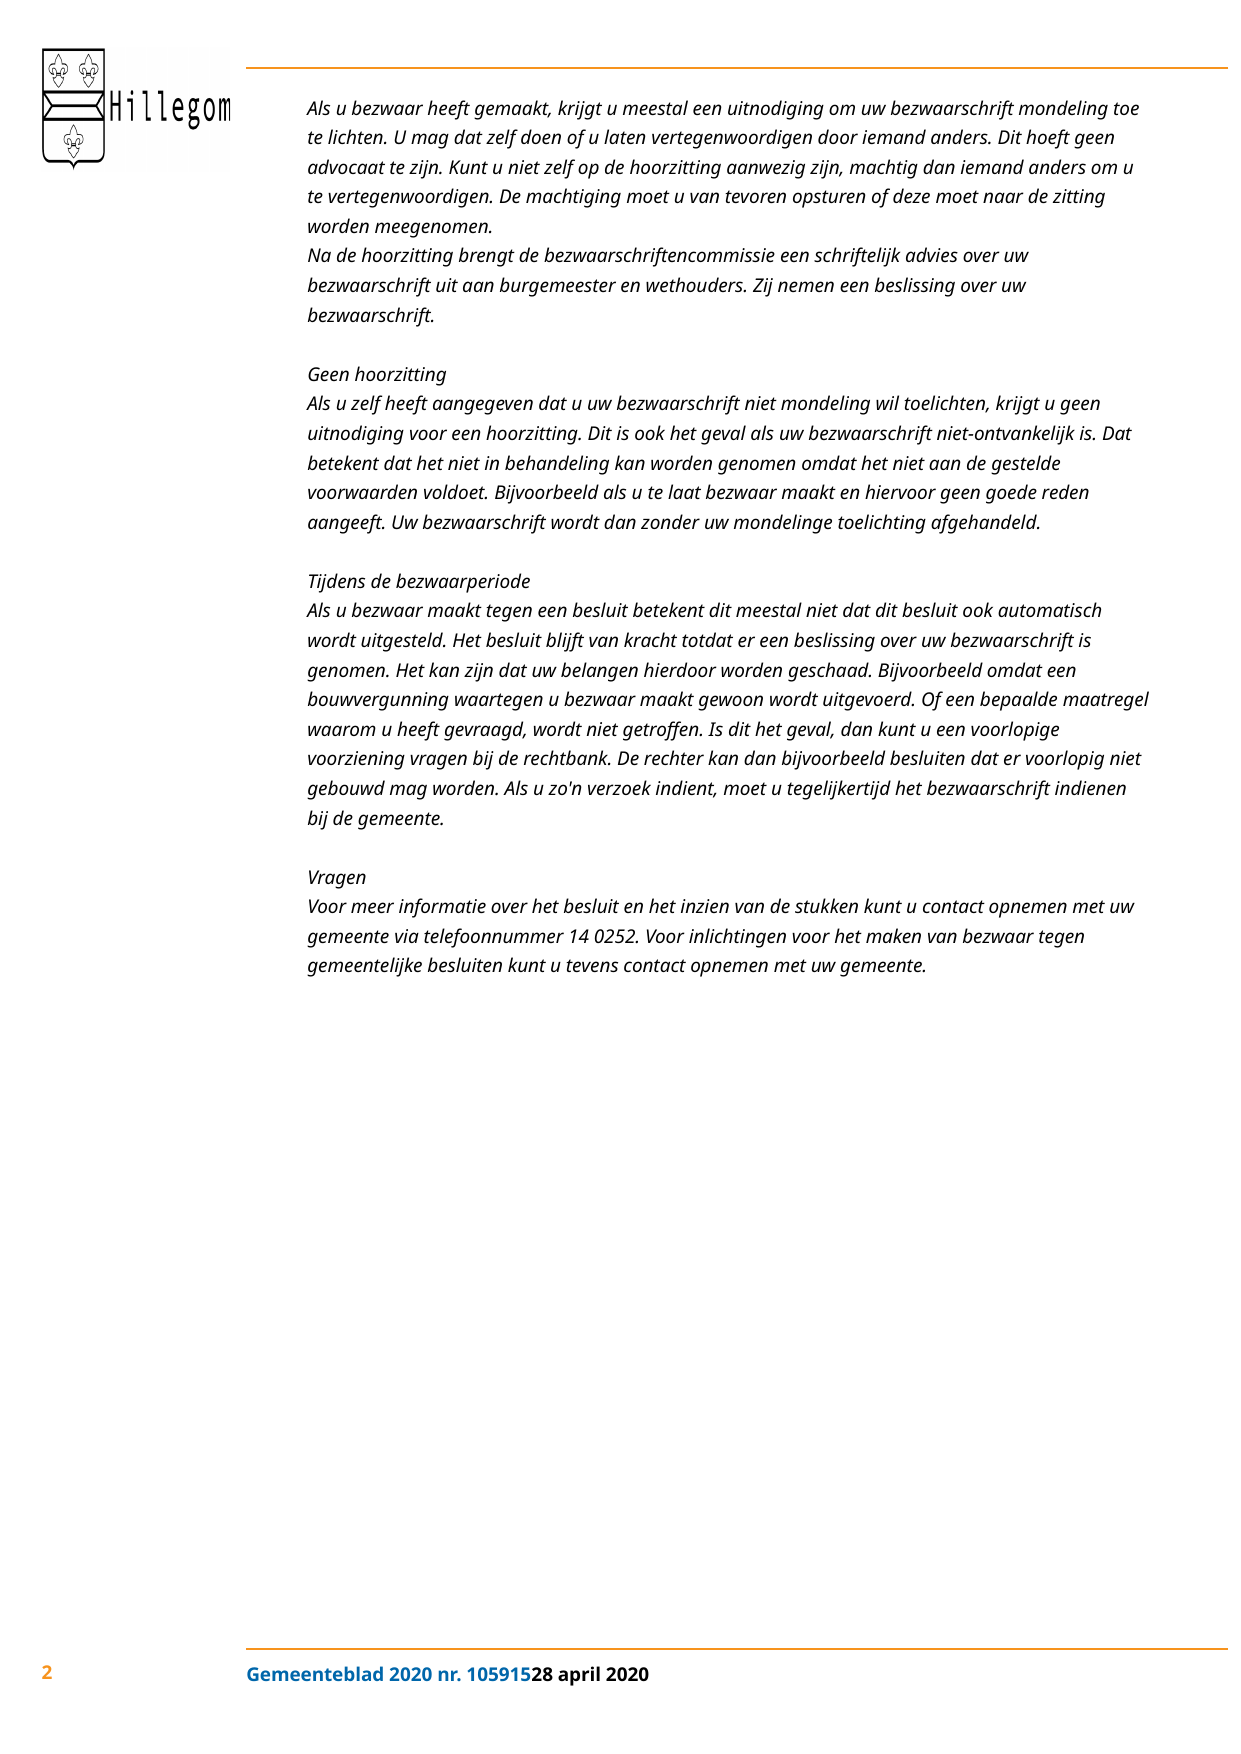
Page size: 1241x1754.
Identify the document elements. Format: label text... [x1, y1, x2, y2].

list Als u bezwaar heeft gemaakt, krijgt u meestal een uitnodiging om uw bezwaarschrift mondeling toe te lichten. U mag dat zelf doen of u laten vertegenwoordigen door iemand anders. Dit hoeft geen advocaat te zijn. Kunt u niet zelf op de hoorzitting aanwezig zijn, machtig dan iemand anders om u te vertegenwoordigen. De machtiging moet u van tevoren opsturen of deze moet naar de zitting worden meegenomen. [248, 95, 1152, 239]
list Geen hoorzitting [248, 361, 1152, 387]
list Vragen [248, 864, 1152, 890]
list Tijdens de bezwaarperiode [248, 568, 1152, 594]
list Voor meer informatie over het besluit en het inzien van de stukken kunt u contact opnemen met uw gemeente via telefoonnummer 14 0252. Voor inlichtingen voor het maken van bezwaar tegen gemeentelijke besluiten kunt u tevens contact opnemen met uw gemeente. [248, 893, 1152, 978]
picture [41, 47, 231, 172]
list Als u bezwaar maakt tegen een besluit betekent dit meestal niet dat dit besluit ook automatisch wordt uitgesteld. Het besluit blijft van kracht totdat er een beslissing over uw bezwaarschrift is genomen. Het kan zijn dat uw belangen hierdoor worden geschaad. Bijvoorbeeld omdat een bouwvergunning waartegen u bezwaar maakt gewoon wordt uitgevoerd. Of een bepaalde maatregel waarom u heeft gevraagd, wordt niet getroffen. Is dit het geval, dan kunt u een voorlopige voorziening vragen bij de rechtbank. De rechter kan dan bijvoorbeeld besluiten dat er voorlopig niet gebouwd mag worden. Als u zo'n verzoek indient, moet u tegelijkertijd het bezwaarschrift indienen bij de gemeente. [248, 598, 1152, 831]
list Na de hoorzitting brengt de bezwaarschriftencommissie een schriftelijk advies over uw bezwaarschrift uit aan burgemeester en wethouders. Zij nemen een beslissing over uw bezwaarschrift. [248, 243, 1152, 328]
list Als u zelf heeft aangegeven dat u uw bezwaarschrift niet mondeling wil toelichten, krijgt u geen uitnodiging voor een hoorzitting. Dit is ook het geval als uw bezwaarschrift niet-ontvankelijk is. Dat betekent dat het niet in behandeling kan worden genomen omdat het niet aan de gestelde voorwaarden voldoet. Bijvoorbeeld als u te laat bezwaar maakt en hiervoor geen goede reden aangeeft. Uw bezwaarschrift wordt dan zonder uw mondelinge toelichting afgehandeld. [248, 391, 1152, 535]
